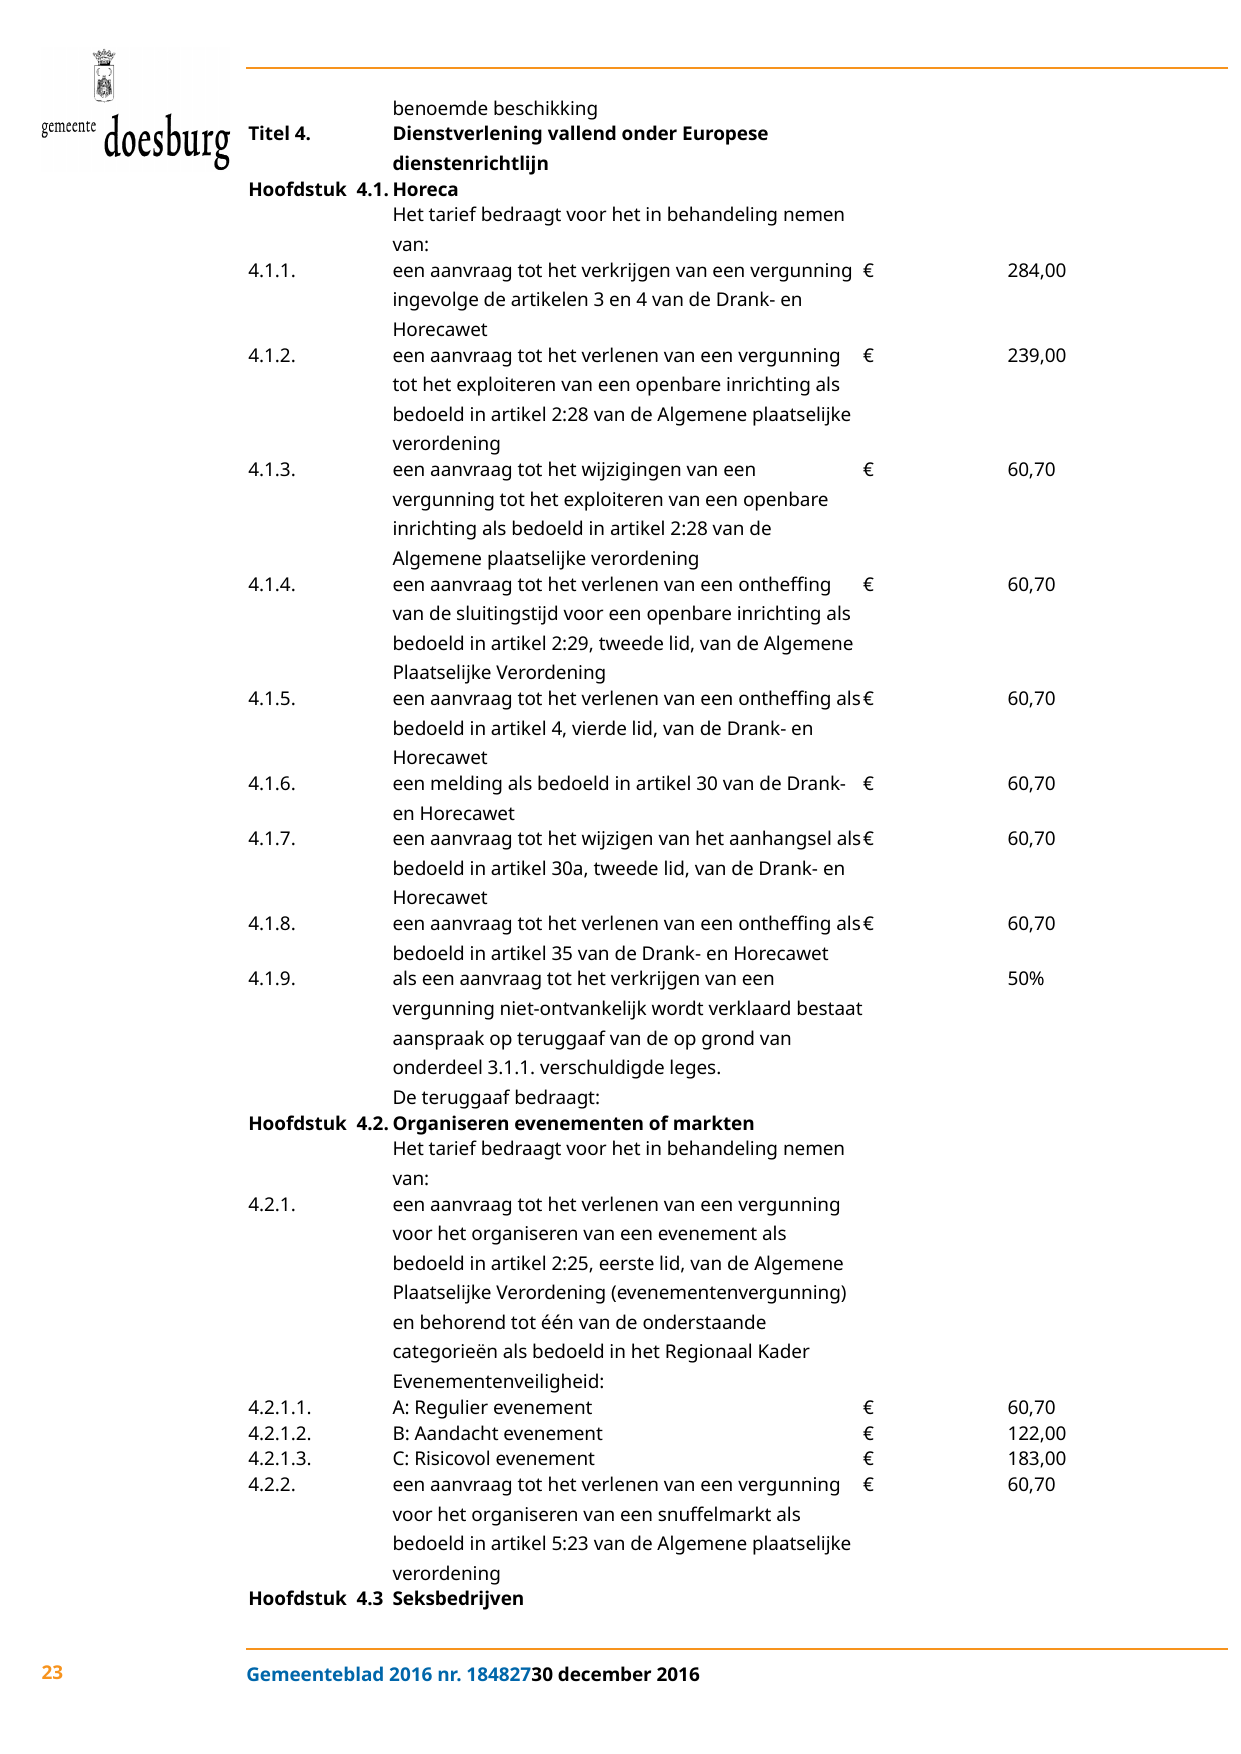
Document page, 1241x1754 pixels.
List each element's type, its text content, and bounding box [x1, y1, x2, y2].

table_cell [1007, 121, 1152, 176]
table_cell 4.1.9. [248, 966, 392, 1110]
table_cell [863, 202, 1007, 257]
table_cell als een aanvraag tot het verkrijgen van een vergunning niet-ontvankelijk wordt verklaard bestaat aanspraak op teruggaaf van de op grond van onderdeel 3.1.1. verschuldigde leges. De teruggaaf bedraagt: [392, 966, 863, 1110]
table_cell B: Aandacht evenement [392, 1420, 863, 1445]
table_cell benoemde beschikking [392, 95, 863, 121]
table_cell € [863, 456, 1007, 571]
table_cell € [863, 571, 1007, 685]
table_cell Organiseren evenementen of markten [392, 1110, 863, 1135]
table_cell [248, 1135, 392, 1191]
table_cell [863, 1110, 1007, 1135]
table_cell [1007, 176, 1152, 202]
table_cell 4.2.1.3. [248, 1445, 392, 1471]
table_cell 60,70 [1007, 685, 1152, 770]
table_cell € [863, 1445, 1007, 1471]
table_cell Hoofdstuk 4.2. [248, 1110, 392, 1135]
table_cell 60,70 [1007, 825, 1152, 910]
table_cell [863, 176, 1007, 202]
table_cell € [863, 1471, 1007, 1586]
table_cell Horeca [392, 176, 863, 202]
table_cell Titel 4. [248, 121, 392, 176]
table_cell € [863, 1420, 1007, 1445]
table_cell € [863, 770, 1007, 825]
table_cell [1007, 1135, 1152, 1191]
table_cell Hoofdstuk 4.1. [248, 176, 392, 202]
table_cell 4.1.1. [248, 257, 392, 342]
table_cell 4.1.5. [248, 685, 392, 770]
table_cell 4.1.4. [248, 571, 392, 685]
table_cell 284,00 [1007, 257, 1152, 342]
table_cell € [863, 257, 1007, 342]
table_cell € [863, 1394, 1007, 1420]
table_cell 4.2.1.1. [248, 1394, 392, 1420]
table_cell A: Regulier evenement [392, 1394, 863, 1420]
table_cell een aanvraag tot het wijzigingen van een vergunning tot het exploiteren van een openbare inrichting als bedoeld in artikel 2:28 van de Algemene plaatselijke verordening [392, 456, 863, 571]
table_cell [863, 121, 1007, 176]
table_cell [248, 202, 392, 257]
table_cell Het tarief bedraagt voor het in behandeling nemen van: [392, 202, 863, 257]
table_cell [1007, 1586, 1152, 1611]
table_cell [863, 966, 1007, 1110]
table_cell [248, 95, 392, 121]
table_cell 4.1.8. [248, 910, 392, 966]
table_cell 239,00 [1007, 342, 1152, 456]
table_cell Dienstverlening vallend onder Europese dienstenrichtlijn [392, 121, 863, 176]
table_cell 60,70 [1007, 770, 1152, 825]
table_cell 4.1.2. [248, 342, 392, 456]
table_cell 183,00 [1007, 1445, 1152, 1471]
table_cell 60,70 [1007, 1471, 1152, 1586]
table_cell een aanvraag tot het verlenen van een ontheffing als bedoeld in artikel 35 van de Drank- en Horecawet [392, 910, 863, 966]
table_cell 4.1.7. [248, 825, 392, 910]
table_cell [1007, 1110, 1152, 1135]
table_cell € [863, 685, 1007, 770]
table_cell 4.2.1. [248, 1191, 392, 1394]
table_cell een aanvraag tot het verlenen van een vergunning voor het organiseren van een snuffelmarkt als bedoeld in artikel 5:23 van de Algemene plaatselijke verordening [392, 1471, 863, 1586]
table_cell 4.2.1.2. [248, 1420, 392, 1445]
table_cell [863, 95, 1007, 121]
table_cell een aanvraag tot het verlenen van een vergunning tot het exploiteren van een openbare inrichting als bedoeld in artikel 2:28 van de Algemene plaatselijke verordening [392, 342, 863, 456]
table_cell een aanvraag tot het verlenen van een ontheffing van de sluitingstijd voor een openbare inrichting als bedoeld in artikel 2:29, tweede lid, van de Algemene Plaatselijke Verordening [392, 571, 863, 685]
table_cell 60,70 [1007, 456, 1152, 571]
table_cell € [863, 342, 1007, 456]
table_cell een aanvraag tot het wijzigen van het aanhangsel als bedoeld in artikel 30a, tweede lid, van de Drank- en Horecawet [392, 825, 863, 910]
table_cell een aanvraag tot het verlenen van een ontheffing als bedoeld in artikel 4, vierde lid, van de Drank- en Horecawet [392, 685, 863, 770]
table_cell C: Risicovol evenement [392, 1445, 863, 1471]
picture [41, 47, 231, 172]
table_cell Hoofdstuk 4.3 [248, 1586, 392, 1611]
table_cell 4.1.3. [248, 456, 392, 571]
table_cell [1007, 1191, 1152, 1394]
table_cell 4.2.2. [248, 1471, 392, 1586]
table_cell een melding als bedoeld in artikel 30 van de Drank- en Horecawet [392, 770, 863, 825]
table_cell [863, 1135, 1007, 1191]
table_cell 60,70 [1007, 910, 1152, 966]
table_cell 122,00 [1007, 1420, 1152, 1445]
table_cell Het tarief bedraagt voor het in behandeling nemen van: [392, 1135, 863, 1191]
table_cell € [863, 910, 1007, 966]
table_cell een aanvraag tot het verlenen van een vergunning voor het organiseren van een evenement als bedoeld in artikel 2:25, eerste lid, van de Algemene Plaatselijke Verordening (evenementenvergunning) en behorend tot één van de onderstaande categorieën als bedoeld in het Regionaal Kader Evenementenveiligheid: [392, 1191, 863, 1394]
table_cell een aanvraag tot het verkrijgen van een vergunning ingevolge de artikelen 3 en 4 van de Drank- en Horecawet [392, 257, 863, 342]
table_cell [863, 1191, 1007, 1394]
table_cell 60,70 [1007, 571, 1152, 685]
table_cell 50% [1007, 966, 1152, 1110]
table_cell [1007, 202, 1152, 257]
table_cell [863, 1586, 1007, 1611]
table_cell Seksbedrijven [392, 1586, 863, 1611]
table_cell 60,70 [1007, 1394, 1152, 1420]
table_cell 4.1.6. [248, 770, 392, 825]
table_cell [1007, 95, 1152, 121]
table_cell € [863, 825, 1007, 910]
